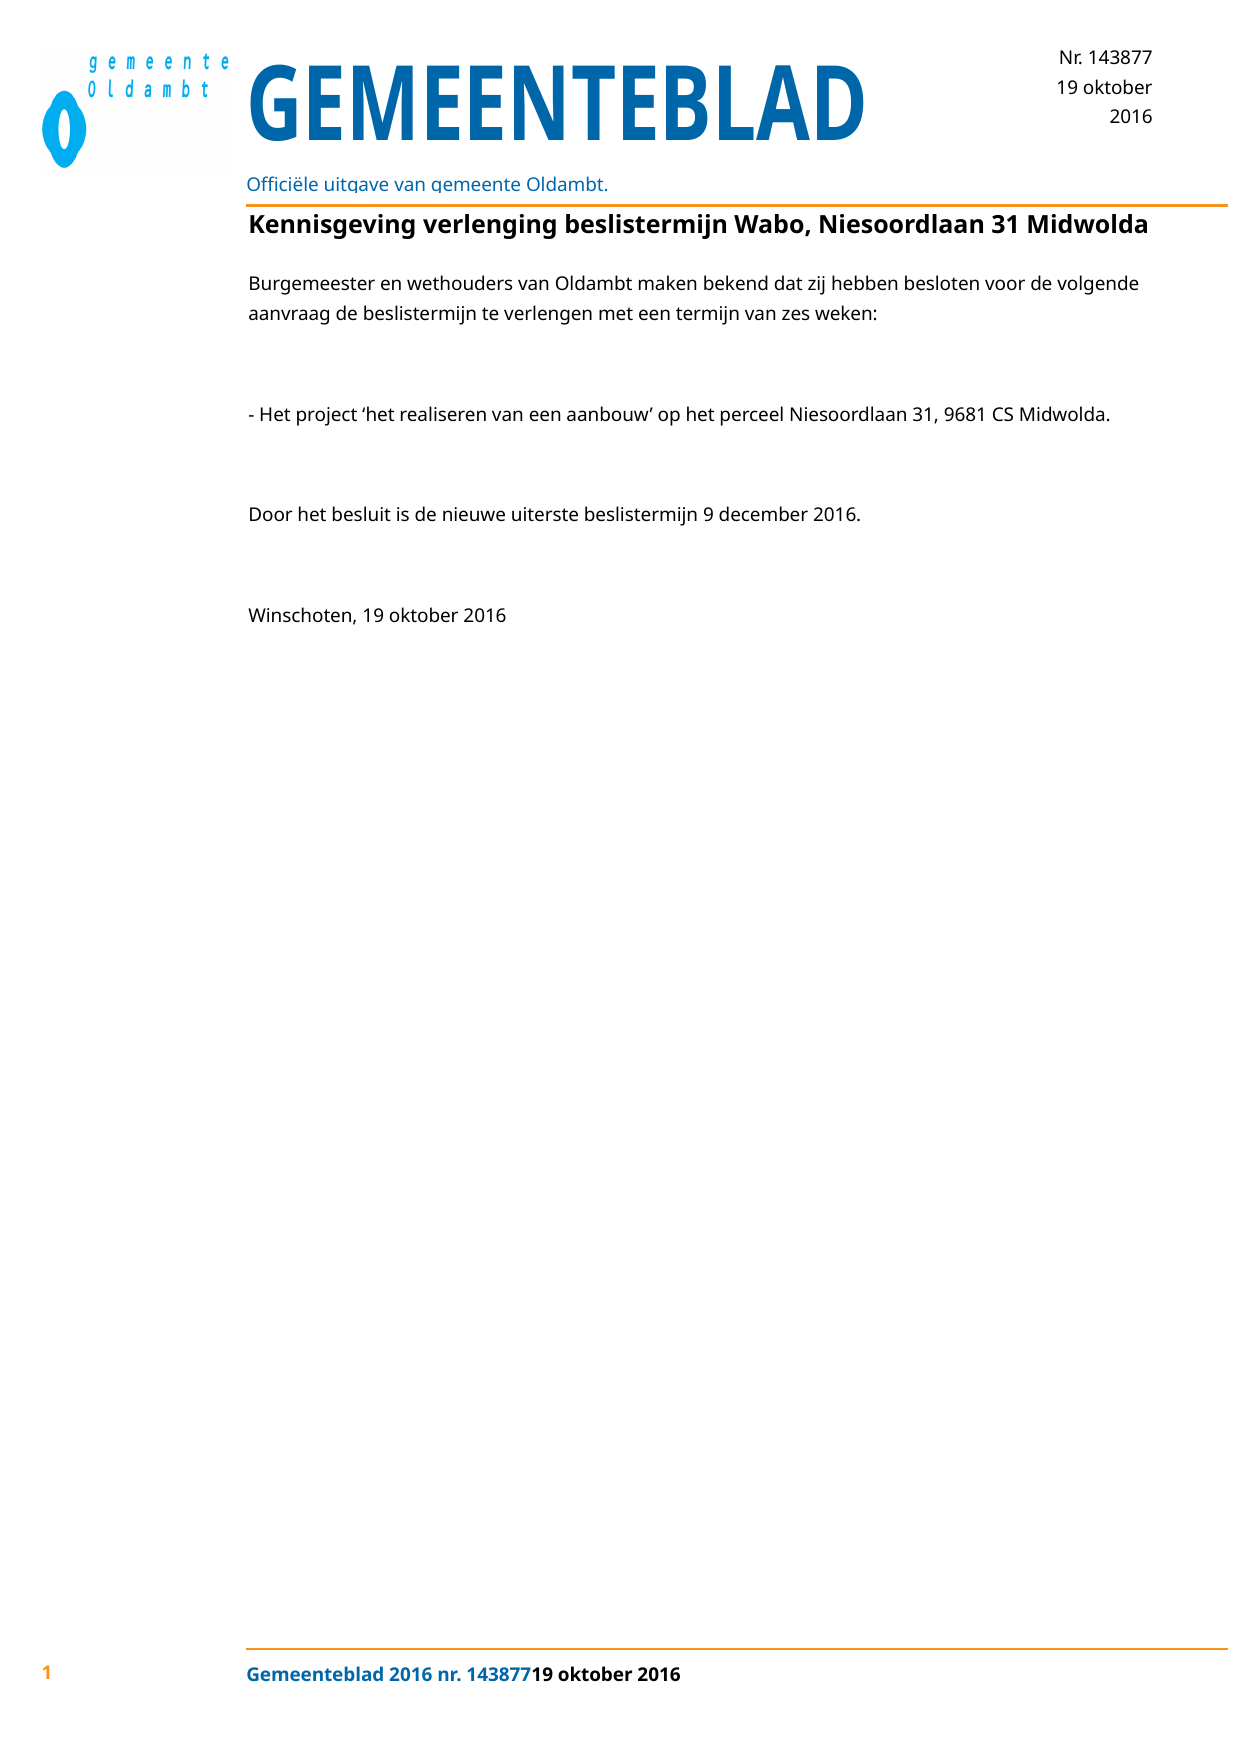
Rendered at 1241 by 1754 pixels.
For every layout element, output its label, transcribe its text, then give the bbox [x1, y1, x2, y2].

text Door het besluit is de nieuwe uiterste beslistermijn 9 december 2016. [248, 502, 1152, 527]
text - Het project ‘het realiseren van een aanbouw’ op het perceel Niesoordlaan 31, 9681 CS Midwolda. [248, 401, 1152, 426]
picture [41, 47, 231, 172]
text Kennisgeving verlenging beslistermijn Wabo, Niesoordlaan 31 Midwolda [248, 207, 1152, 241]
text Burgemeester en wethouders van Oldambt maken bekend dat zij hebben besloten voor de volgende aanvraag de beslistermijn te verlengen met een termijn van zes weken: [248, 270, 1152, 326]
text Winschoten, 19 oktober 2016 [248, 602, 1152, 628]
